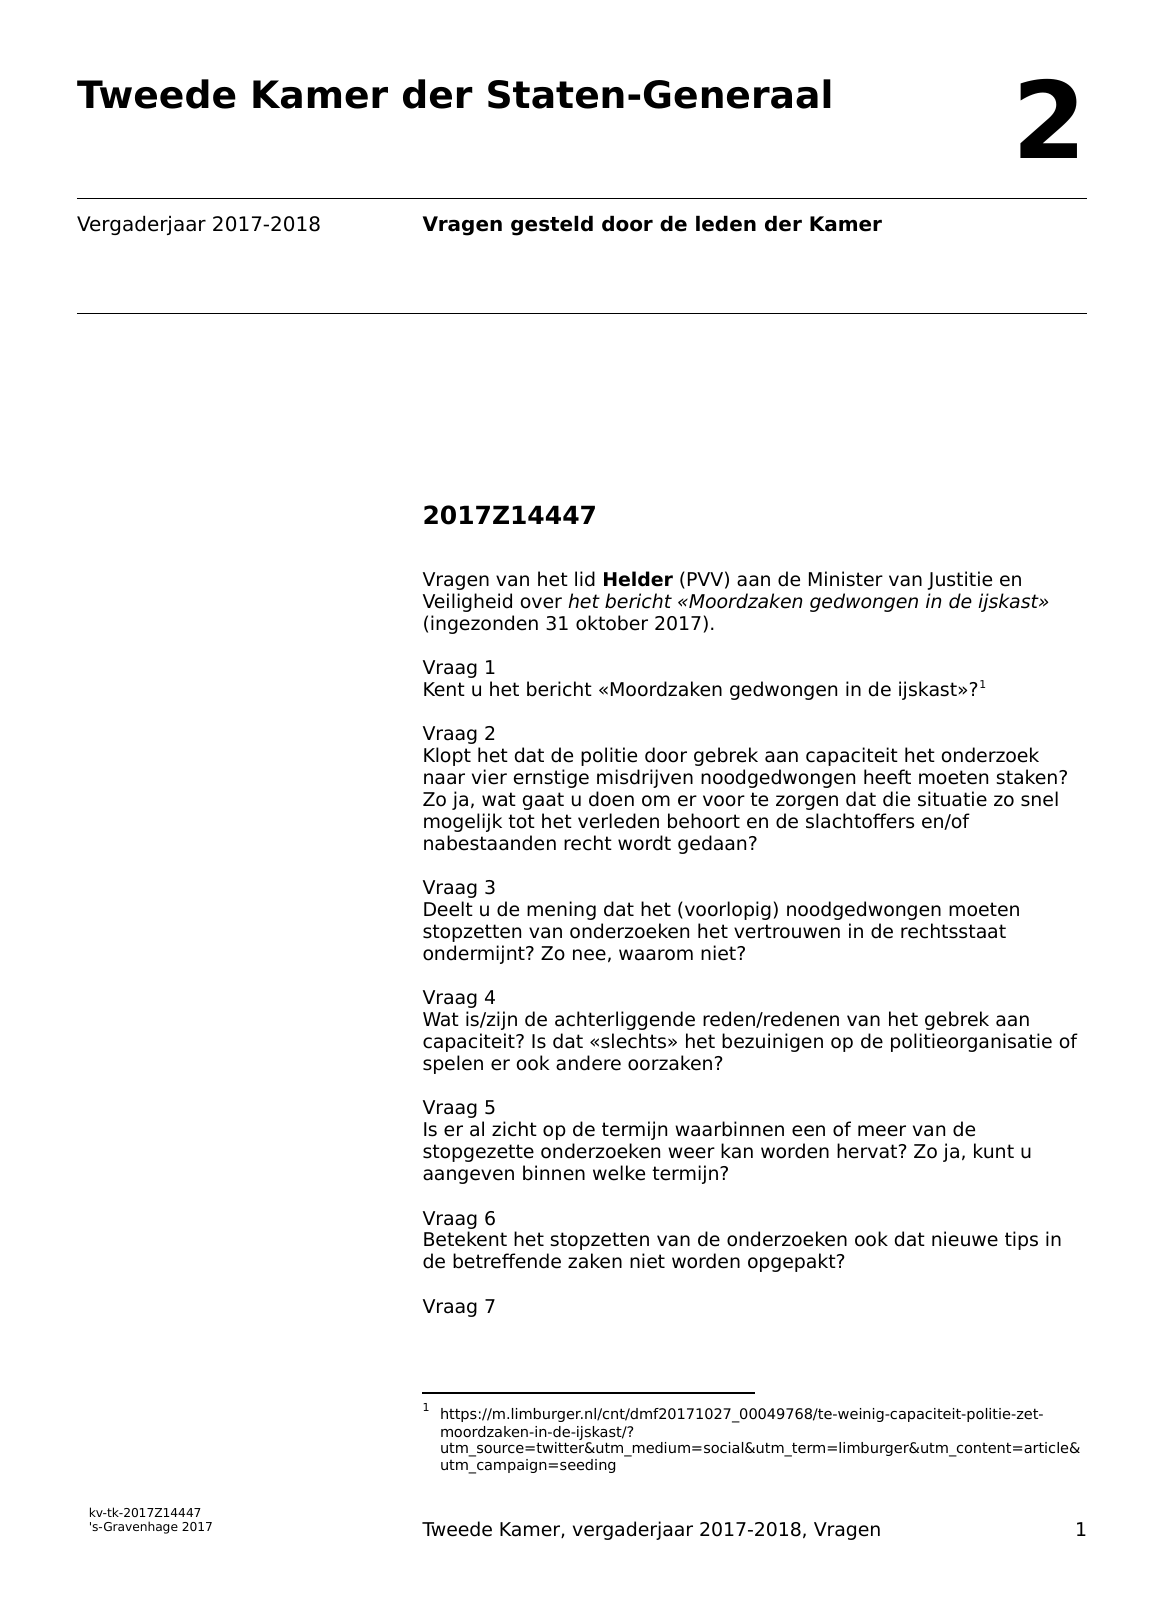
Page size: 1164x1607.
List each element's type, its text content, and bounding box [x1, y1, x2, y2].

text 2017Z14447 [422, 501, 1087, 531]
text Klopt het dat de politie door gebrek aan capaciteit het onderzoek naar vier ernstige misdrijven noodgedwongen heeft moeten staken? Zo ja, wat gaat u doen om er voor te zorgen dat die situatie zo snel mogelijk tot het verleden behoort en de slachtoffers en/of nabestaanden recht wordt gedaan? [422, 745, 1087, 855]
text kv-tk-2017Z14447 [88, 1506, 323, 1520]
text Kent u het bericht «Moordzaken gedwongen in de ijskast»? [422, 679, 1087, 701]
table_header 2 [886, 59, 1087, 198]
text Vraag 6 [422, 1207, 1087, 1229]
text Wat is/zijn de achterliggende reden/redenen van het gebrek aan capaciteit? Is dat «slechts» het bezuinigen op de politieorganisatie of spelen er ook andere oorzaken? [422, 1009, 1087, 1075]
table_cell Vergaderjaar 2017-2018 [77, 199, 422, 313]
text 's-Gravenhage 2017 [88, 1520, 323, 1534]
text https://m.limburger.nl/cnt/dmf20171027_00049768/te-weinig-capaciteit-politie-zet-moordzaken-in-de-ijskast/?utm_source=twitter&utm_medium=social&utm_term=limburger&utm_content=article&utm_campaign=seeding [422, 1402, 1087, 1474]
text Betekent het stopzetten van de onderzoeken ook dat nieuwe tips in de betreffende zaken niet worden opgepakt? [422, 1229, 1087, 1273]
text Vraag 1 [422, 657, 1087, 679]
text Vraag 2 [422, 723, 1087, 745]
text Vragen van het lid Helder (PVV) aan de Minister van Justitie en Veiligheid over het bericht «Moordzaken gedwongen in de ijskast» (ingezonden 31 oktober 2017). [422, 569, 1087, 635]
text Vraag 4 [422, 987, 1087, 1009]
text Deelt u de mening dat het (voorlopig) noodgedwongen moeten stopzetten van onderzoeken het vertrouwen in de rechtsstaat ondermijnt? Zo nee, waarom niet? [422, 899, 1087, 965]
text Vraag 5 [422, 1097, 1087, 1119]
text Vraag 7 [422, 1296, 1087, 1317]
table_cell Vragen gesteld door de leden der Kamer [422, 199, 1087, 313]
text Vraag 3 [422, 877, 1087, 899]
text Is er al zicht op de termijn waarbinnen een of meer van de stopgezette onderzoeken weer kan worden hervat? Zo ja, kunt u aangeven binnen welke termijn? [422, 1119, 1087, 1185]
table_header Tweede Kamer der Staten-Generaal [77, 59, 886, 198]
